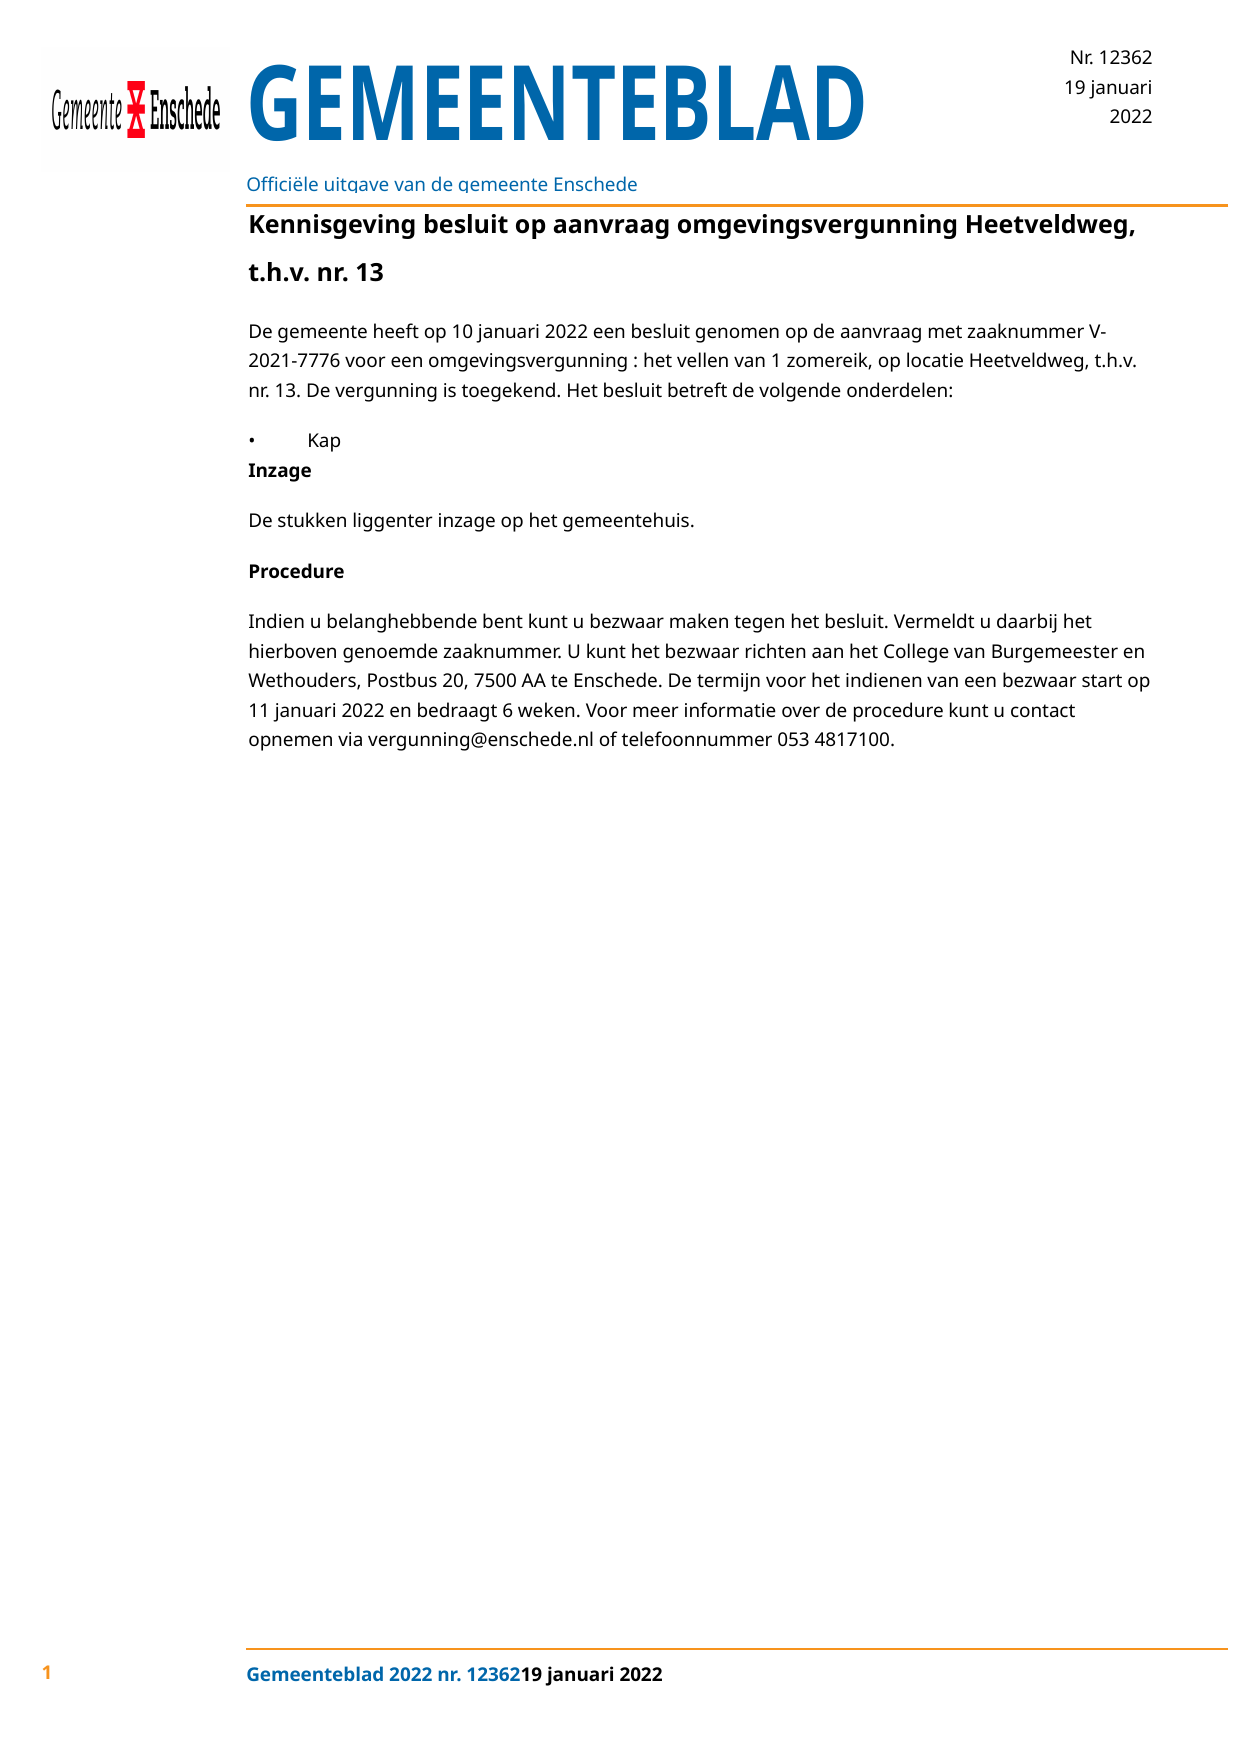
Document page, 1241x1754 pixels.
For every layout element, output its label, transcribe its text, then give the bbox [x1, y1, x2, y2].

text De stukken liggenter inzage op het gemeentehuis. [248, 507, 1152, 533]
text Inzage [248, 457, 1152, 483]
picture [41, 47, 231, 172]
text De gemeente heeft op 10 januari 2022 een besluit genomen op de aanvraag met zaaknummer V-2021-7776 voor een omgevingsvergunning : het vellen van 1 zomereik, op locatie Heetveldweg, t.h.v. nr. 13. De vergunning is toegekend. Het besluit betreft de volgende onderdelen: [248, 318, 1152, 403]
text Procedure [248, 558, 1152, 584]
text Indien u belanghebbende bent kunt u bezwaar maken tegen het besluit. Vermeldt u daarbij het hierboven genoemde zaaknummer. U kunt het bezwaar richten aan het College van Burgemees­ter en Wethouders, Postbus 20, 7500 AA te Enschede. De termijn voor het indienen van een bezwaar start op 11 januari 2022 en bedraagt 6 weken. Voor meer informatie over de procedure kunt u contact opnemen via vergunning@enschede.nl of telefoonnummer 053 4817100. [248, 608, 1152, 752]
text Kennisgeving besluit op aanvraag omgevingsvergunning Heetveldweg, t.h.v. nr. 13 [248, 207, 1152, 288]
list Kap [248, 427, 1152, 453]
